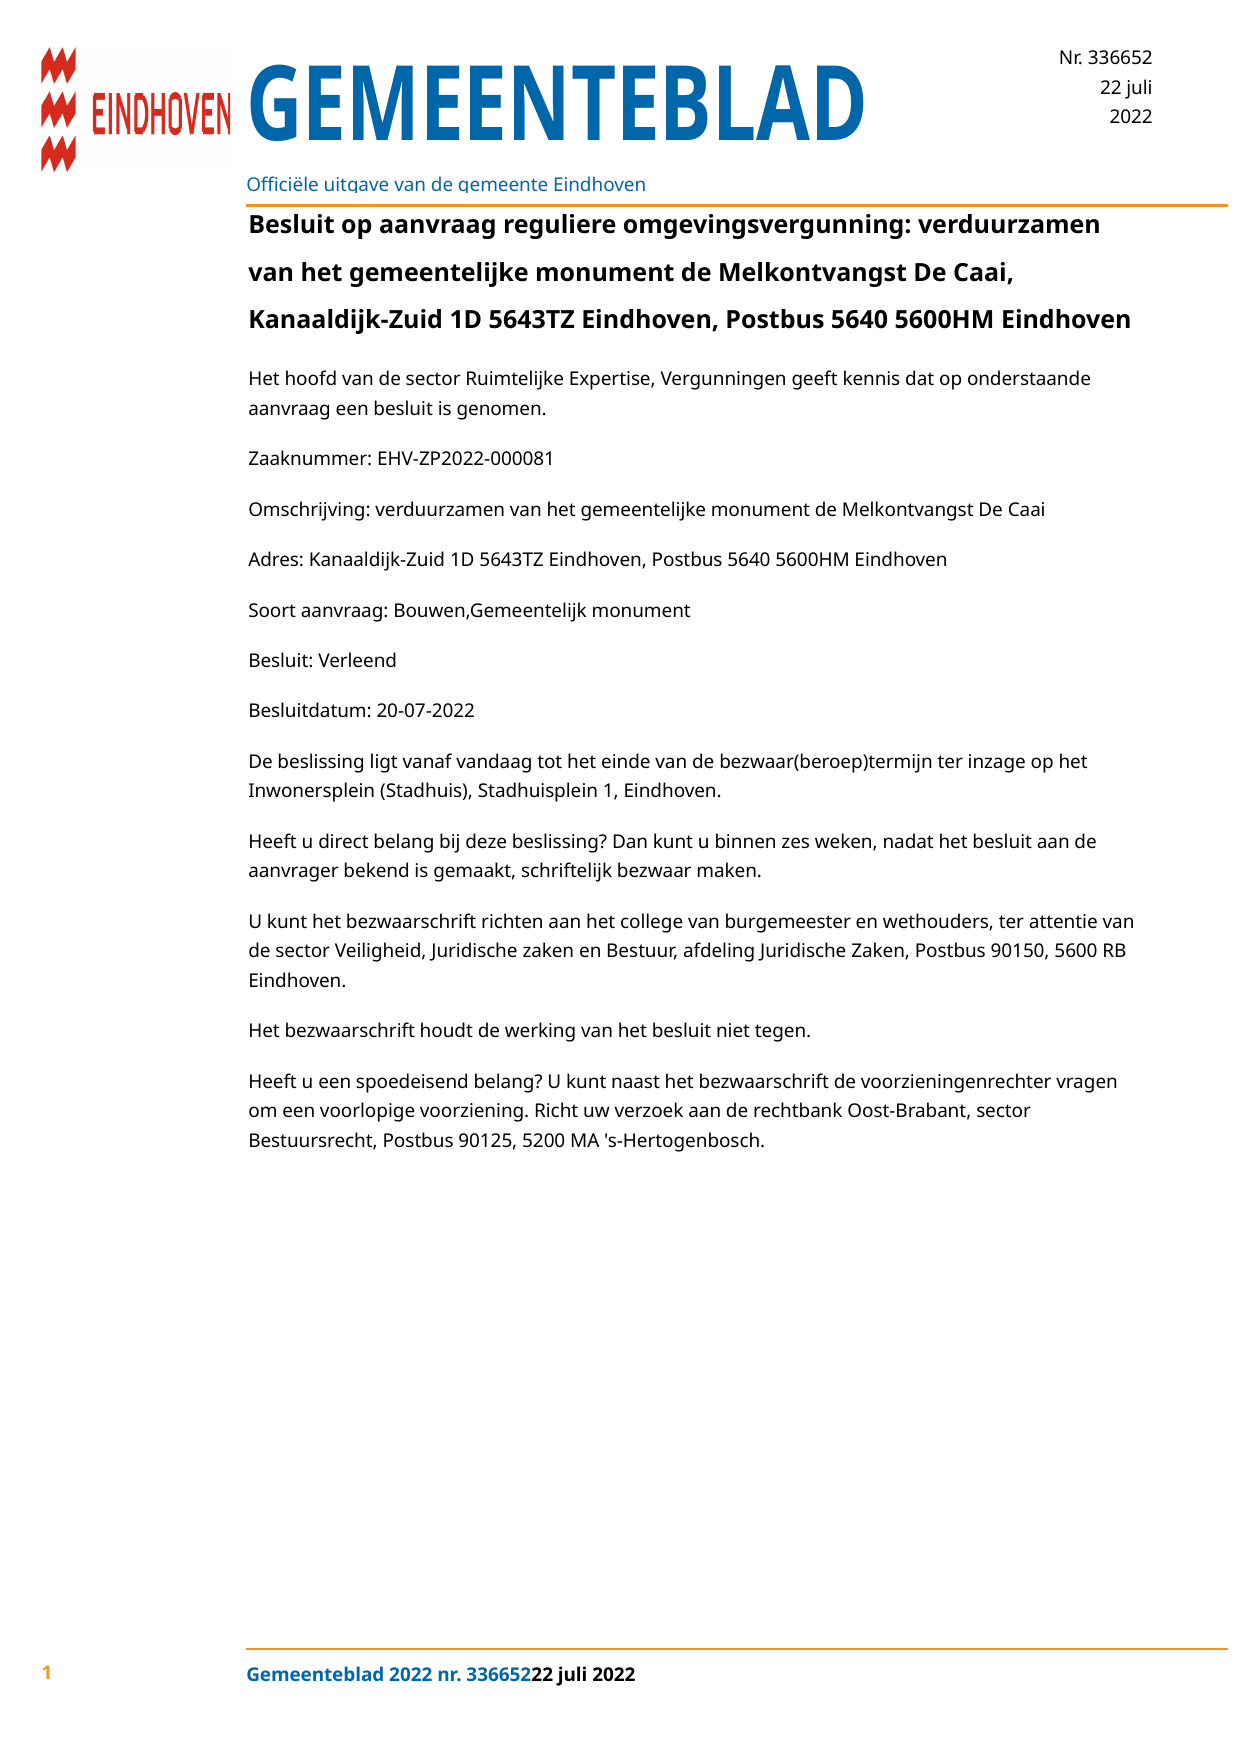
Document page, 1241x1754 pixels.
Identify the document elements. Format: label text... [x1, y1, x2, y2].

text Besluitdatum: 20-07-2022 [248, 698, 1152, 723]
text Het bezwaarschrift houdt de werking van het besluit niet tegen. [248, 1018, 1152, 1043]
text Heeft u direct belang bij deze beslissing? Dan kunt u binnen zes weken, nadat het besluit aan de aanvrager bekend is gemaakt, schriftelijk bezwaar maken. [248, 828, 1152, 883]
text Besluit op aanvraag reguliere omgevingsvergunning: verduurzamen van het gemeentelijke monument de Melkontvangst De Caai, Kanaaldijk-Zuid 1D 5643TZ Eindhoven, Postbus 5640 5600HM Eindhoven [248, 207, 1152, 336]
text Soort aanvraag: Bouwen,Gemeentelijk monument [248, 597, 1152, 622]
text Adres: Kanaaldijk-Zuid 1D 5643TZ Eindhoven, Postbus 5640 5600HM Eindhoven [248, 546, 1152, 572]
text Omschrijving: verduurzamen van het gemeentelijke monument de Melkontvangst De Caai [248, 496, 1152, 522]
picture [41, 47, 231, 172]
text Het hoofd van de sector Ruimtelijke Expertise, Vergunningen geeft kennis dat op onderstaande aanvraag een besluit is genomen. [248, 366, 1152, 421]
text U kunt het bezwaarschrift richten aan het college van burgemeester en wethouders, ter attentie van de sector Veiligheid, Juridische zaken en Bestuur, afdeling Juridische Zaken, Postbus 90150, 5600 RB Eindhoven. [248, 908, 1152, 993]
text Zaaknummer: EHV-ZP2022-000081 [248, 446, 1152, 471]
text Heeft u een spoedeisend belang? U kunt naast het bezwaarschrift de voorzieningenrechter vragen om een voorlopige voorziening. Richt uw verzoek aan de rechtbank Oost-Brabant, sector Bestuursrecht, Postbus 90125, 5200 MA 's-Hertogenbosch. [248, 1068, 1152, 1153]
text Besluit: Verleend [248, 647, 1152, 673]
text De beslissing ligt vanaf vandaag tot het einde van de bezwaar(beroep)termijn ter inzage op het Inwonersplein (Stadhuis), Stadhuisplein 1, Eindhoven. [248, 748, 1152, 803]
